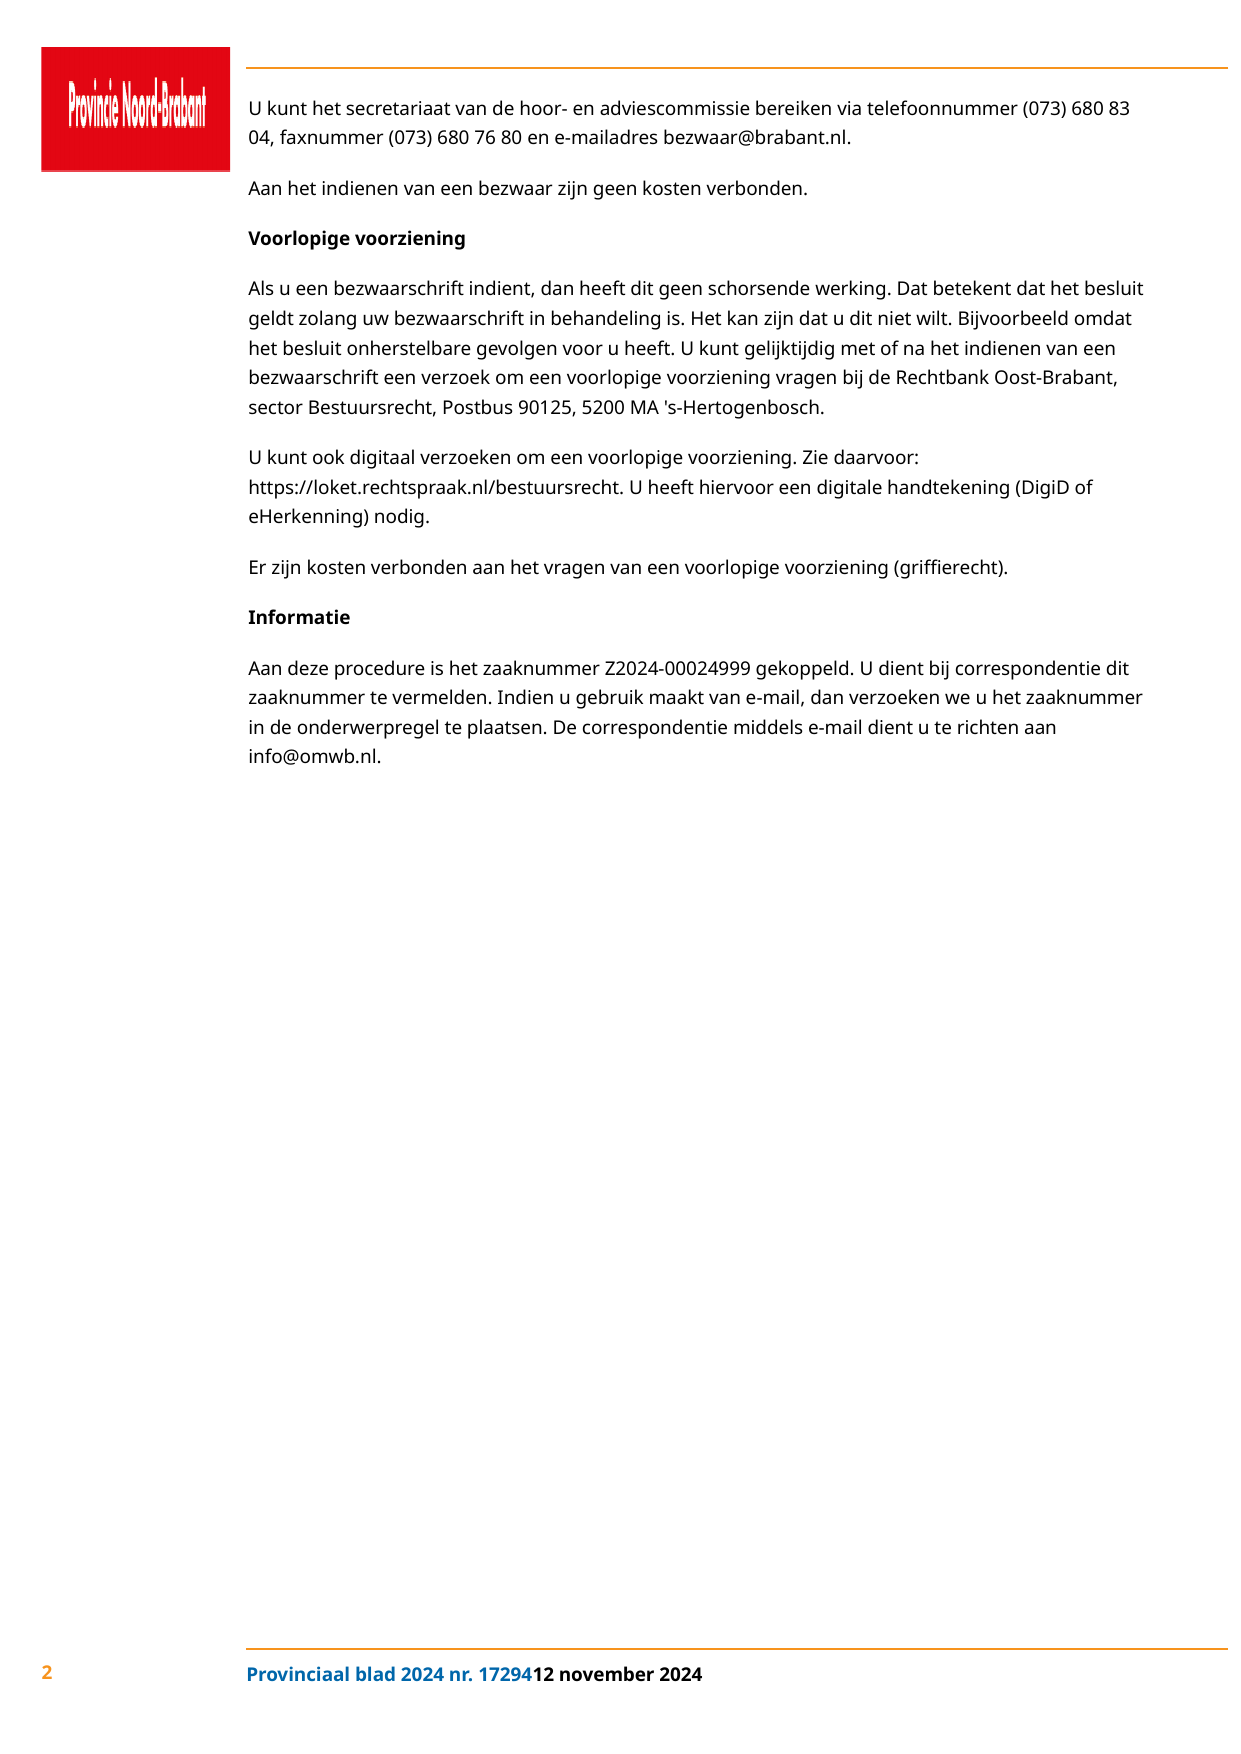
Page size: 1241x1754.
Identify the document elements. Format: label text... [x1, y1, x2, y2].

text Aan het indienen van een bezwaar zijn geen kosten verbonden. [248, 175, 1152, 201]
text Voorlopige voorziening [248, 225, 1152, 251]
text U kunt het secretariaat van de hoor- en adviescommissie bereiken via telefoonnummer (073) 680 83 04, faxnummer (073) 680 76 80 en e-mailadres bezwaar@brabant.nl. [248, 95, 1152, 150]
text Aan deze procedure is het zaaknummer Z2024-00024999 gekoppeld. U dient bij correspondentie dit zaaknummer te vermelden. Indien u gebruik maakt van e-mail, dan verzoeken we u het zaaknummer in de onderwerpregel te plaatsen. De correspondentie middels e-mail dient u te richten aan info@omwb.nl. [248, 655, 1152, 769]
text U kunt ook digitaal verzoeken om een voorlopige voorziening. Zie daarvoor: https://loket.rechtspraak.nl/bestuursrecht. U heeft hiervoor een digitale handtekening (DigiD of eHerkenning) nodig. [248, 444, 1152, 529]
text Informatie [248, 604, 1152, 630]
picture [41, 47, 231, 172]
text Er zijn kosten verbonden aan het vragen van een voorlopige voorziening (griffierecht). [248, 554, 1152, 580]
text Als u een bezwaarschrift indient, dan heeft dit geen schorsende werking. Dat betekent dat het besluit geldt zolang uw bezwaarschrift in behandeling is. Het kan zijn dat u dit niet wilt. Bijvoorbeeld omdat het besluit onherstelbare gevolgen voor u heeft. U kunt gelijktijdig met of na het indienen van een bezwaarschrift een verzoek om een voorlopige voorziening vragen bij de Rechtbank Oost-Brabant, sector Bestuursrecht, Postbus 90125, 5200 MA 's‑Hertogenbosch. [248, 276, 1152, 420]
